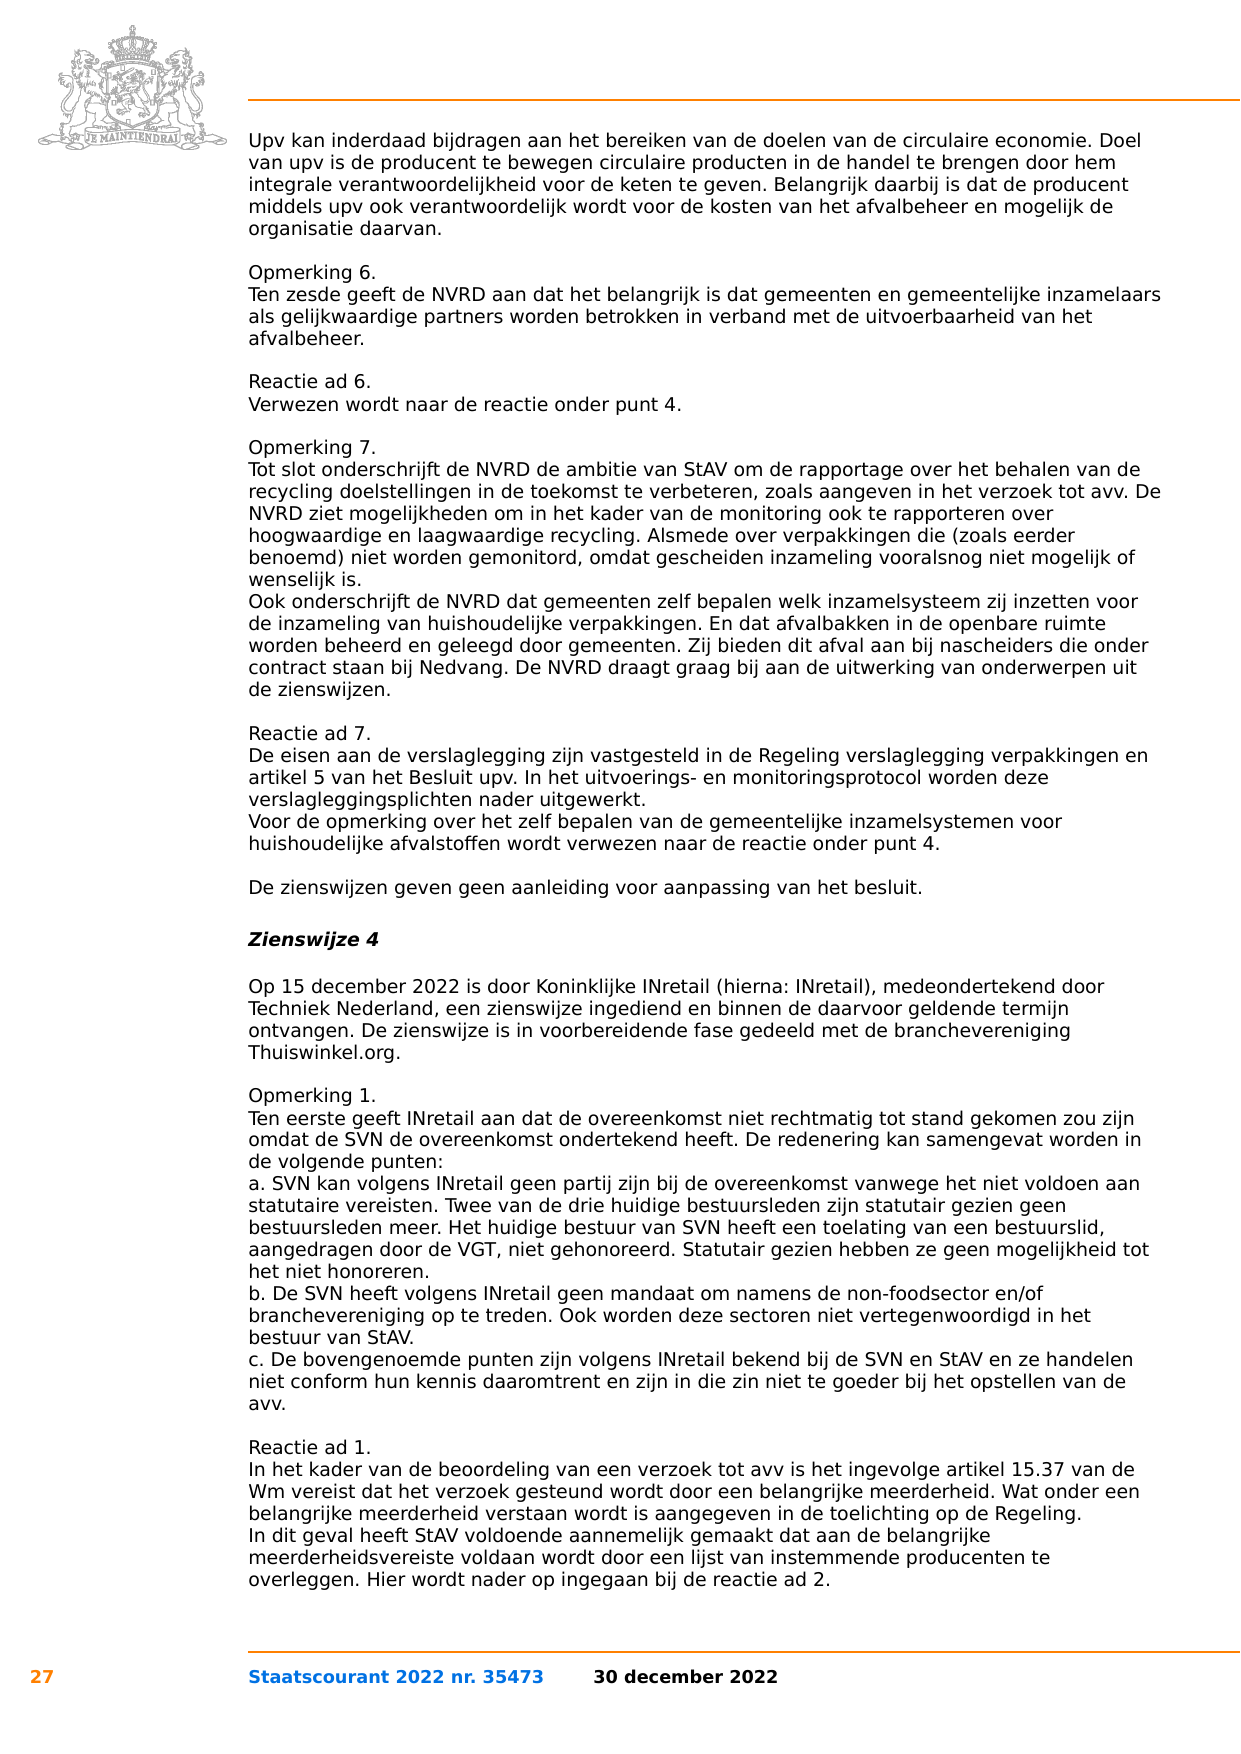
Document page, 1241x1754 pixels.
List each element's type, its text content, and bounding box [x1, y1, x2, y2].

text De eisen aan de verslaglegging zijn vastgesteld in de Regeling verslaglegging verpakkingen en artikel 5 van het Besluit upv. In het uitvoerings- en monitoringsprotocol worden deze verslagleggingsplichten nader uitgewerkt. [248, 745, 1163, 811]
text Verwezen wordt naar de reactie onder punt 4. [248, 393, 1163, 415]
text c. De bovengenoemde punten zijn volgens INretail bekend bij de SVN en StAV en ze handelen niet conform hun kennis daaromtrent en zijn in die zin niet te goeder bij het opstellen van de avv. [248, 1349, 1163, 1415]
text Reactie ad 6. [248, 371, 1163, 393]
text Upv kan inderdaad bijdragen aan het bereiken van de doelen van de circulaire economie. Doel van upv is de producent te bewegen circulaire producten in de handel te brengen door hem integrale verantwoordelijkheid voor de keten te geven. Belangrijk daarbij is dat de producent middels upv ook verantwoordelijk wordt voor de kosten van het afvalbeheer en mogelijk de organisatie daarvan. [248, 130, 1163, 240]
subtitle Zienswijze 4 [248, 929, 1163, 951]
text Voor de opmerking over het zelf bepalen van de gemeentelijke inzamelsystemen voor huishoudelijke afvalstoffen wordt verwezen naar de reactie onder punt 4. [248, 811, 1163, 855]
text Ten zesde geeft de NVRD aan dat het belangrijk is dat gemeenten en gemeentelijke inzamelaars als gelijkwaardige partners worden betrokken in verband met de uitvoerbaarheid van het afvalbeheer. [248, 284, 1163, 349]
text De zienswijzen geven geen aanleiding voor aanpassing van het besluit. [248, 877, 1163, 899]
text b. De SVN heeft volgens INretail geen mandaat om namens de non-foodsector en/of branchevereniging op te treden. Ook worden deze sectoren niet vertegenwoordigd in het bestuur van StAV. [248, 1283, 1163, 1349]
text Opmerking 6. [248, 262, 1163, 284]
text Opmerking 7. [248, 437, 1163, 459]
text Opmerking 1. [248, 1085, 1163, 1107]
text Op 15 december 2022 is door Koninklijke INretail (hierna: INretail), medeondertekend door Techniek Nederland, een zienswijze ingediend en binnen de daarvoor geldende termijn ontvangen. De zienswijze is in voorbereidende fase gedeeld met de branchevereniging Thuiswinkel.org. [248, 976, 1163, 1063]
text Reactie ad 7. [248, 723, 1163, 745]
text In dit geval heeft StAV voldoende aannemelijk gemaakt dat aan de belangrijke meerderheidsvereiste voldaan wordt door een lijst van instemmende producenten te overleggen. Hier wordt nader op ingegaan bij de reactie ad 2. [248, 1525, 1163, 1591]
text Tot slot onderschrijft de NVRD de ambitie van StAV om de rapportage over het behalen van de recycling doelstellingen in de toekomst te verbeteren, zoals aangeven in het verzoek tot avv. De NVRD ziet mogelijkheden om in het kader van de monitoring ook te rapporteren over hoogwaardige en laagwaardige recycling. Alsmede over verpakkingen die (zoals eerder benoemd) niet worden gemonitord, omdat gescheiden inzameling vooralsnog niet mogelijk of wenselijk is. [248, 459, 1163, 591]
text Ten eerste geeft INretail aan dat de overeenkomst niet rechtmatig tot stand gekomen zou zijn omdat de SVN de overeenkomst ondertekend heeft. De redenering kan samengevat worden in de volgende punten: [248, 1107, 1163, 1173]
text a. SVN kan volgens INretail geen partij zijn bij de overeenkomst vanwege het niet voldoen aan statutaire vereisten. Twee van de drie huidige bestuursleden zijn statutair gezien geen bestuursleden meer. Het huidige bestuur van SVN heeft een toelating van een bestuurslid, aangedragen door de VGT, niet gehonoreerd. Statutair gezien hebben ze geen mogelijkheid tot het niet honoreren. [248, 1173, 1163, 1283]
picture [38, 25, 227, 150]
text Reactie ad 1. [248, 1437, 1163, 1459]
text Ook onderschrijft de NVRD dat gemeenten zelf bepalen welk inzamelsysteem zij inzetten voor de inzameling van huishoudelijke verpakkingen. En dat afvalbakken in de openbare ruimte worden beheerd en geleegd door gemeenten. Zij bieden dit afval aan bij nascheiders die onder contract staan bij Nedvang. De NVRD draagt graag bij aan de uitwerking van onderwerpen uit de zienswijzen. [248, 591, 1163, 701]
text In het kader van de beoordeling van een verzoek tot avv is het ingevolge artikel 15.37 van de Wm vereist dat het verzoek gesteund wordt door een belangrijke meerderheid. Wat onder een belangrijke meerderheid verstaan wordt is aangegeven in de toelichting op de Regeling. [248, 1459, 1163, 1525]
